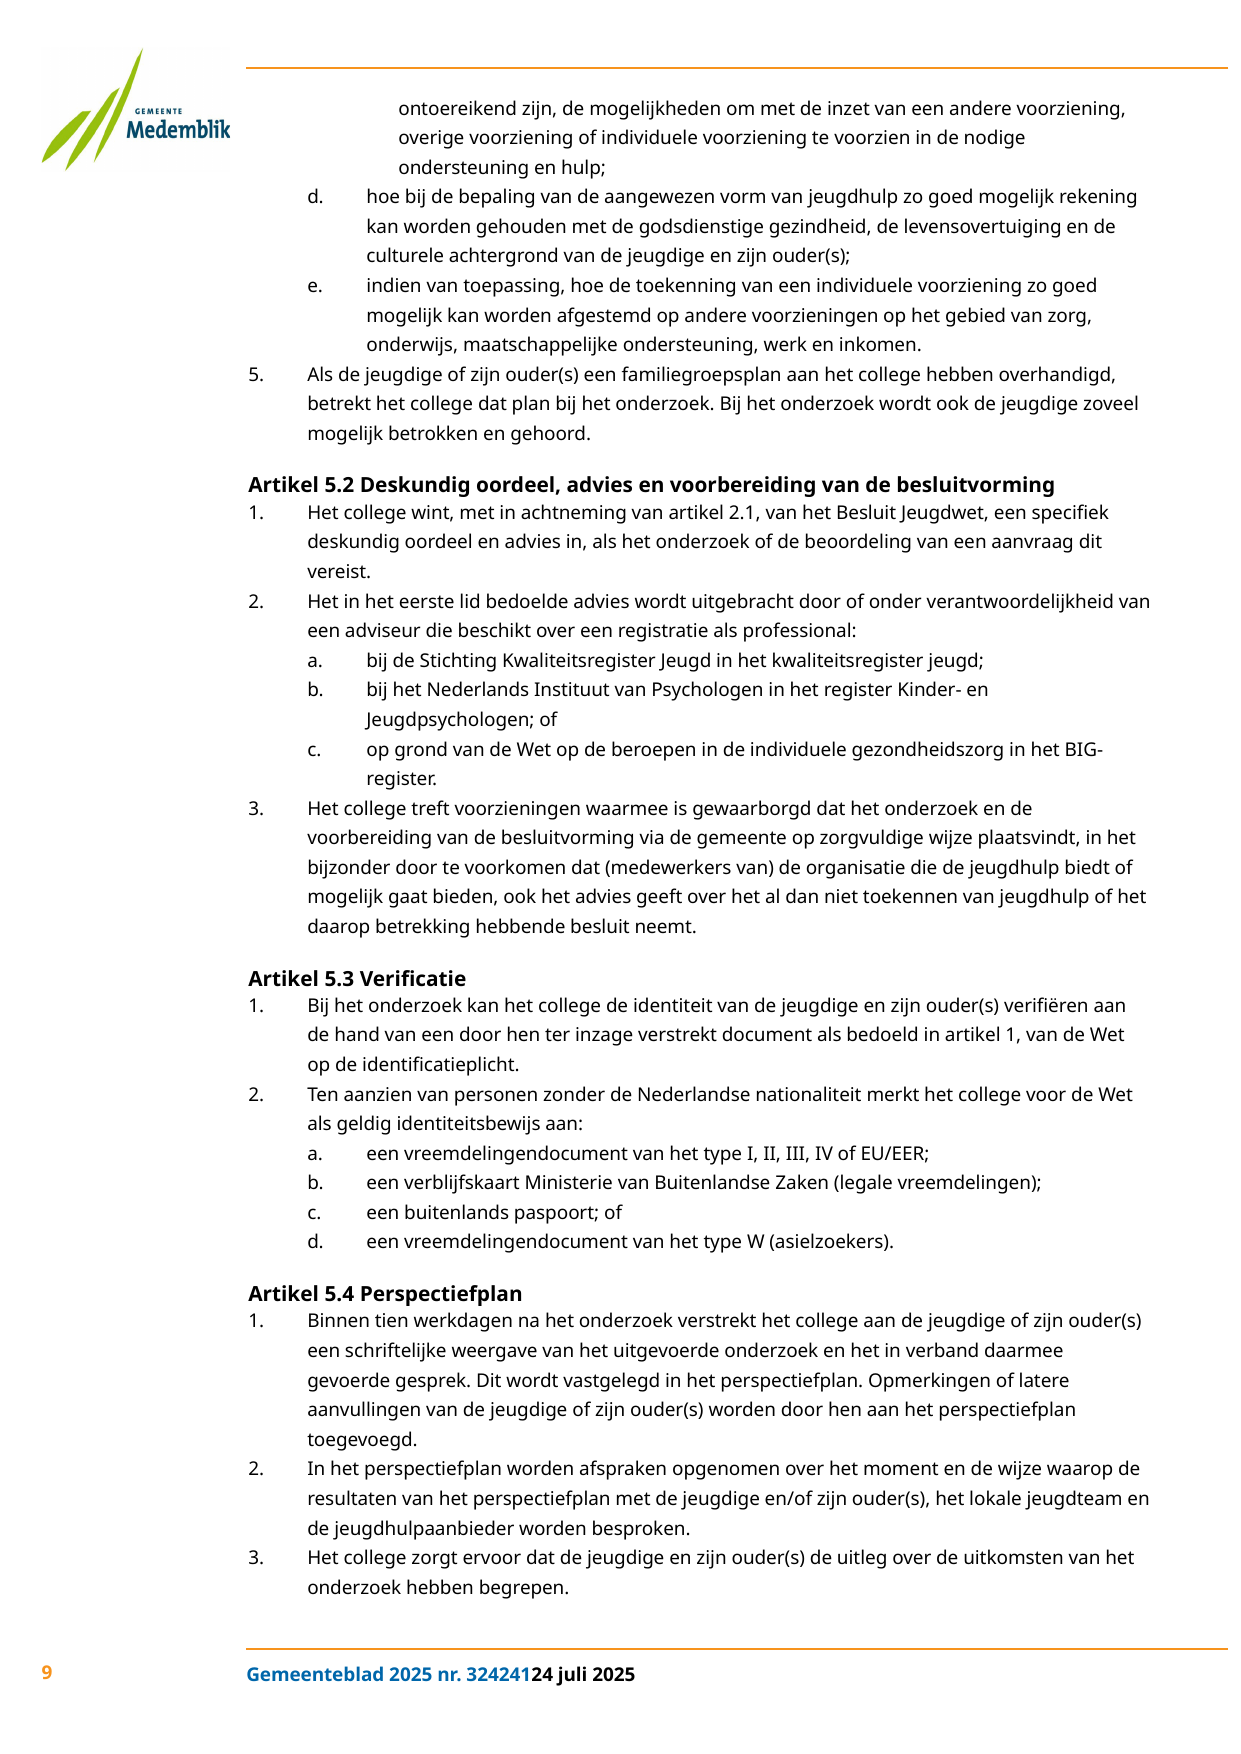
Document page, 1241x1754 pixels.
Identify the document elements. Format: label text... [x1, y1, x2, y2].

list bij de Stichting Kwaliteitsregister Jeugd in het kwaliteitsregister jeugd; [307, 647, 1152, 673]
text Artikel 5.3 Verificatie [248, 964, 1152, 992]
list een verblijfskaart Ministerie van Buitenlandse Zaken (legale vreemdelingen); [307, 1169, 1152, 1195]
list Het college zorgt ervoor dat de jeugdige en zijn ouder(s) de uitleg over de uitkomsten van het onderzoek hebben begrepen. [248, 1544, 1152, 1599]
text Artikel 5.2 Deskundig oordeel, advies en voorbereiding van de besluitvorming [248, 471, 1152, 499]
list Bij het onderzoek kan het college de identiteit van de jeugdige en zijn ouder(s) verifiëren aan de hand van een door hen ter inzage verstrekt document als bedoeld in artikel 1, van de Wet op de identificatieplicht. [248, 992, 1152, 1077]
list ontoereikend zijn, de mogelijkheden om met de inzet van een andere voorziening, overige voorziening of individuele voorziening te voorzien in de nodige ondersteuning en hulp; [361, 95, 1152, 180]
list een buitenlands paspoort; of [307, 1199, 1152, 1225]
picture [41, 47, 231, 172]
list hoe bij de bepaling van de aangewezen vorm van jeugdhulp zo goed mogelijk rekening kan worden gehouden met de godsdienstige gezindheid, de levensovertuiging en de culturele achtergrond van de jeugdige en zijn ouder(s); [307, 183, 1152, 268]
list Ten aanzien van personen zonder de Nederlandse nationaliteit merkt het college voor de Wet als geldig identiteitsbewijs aan: [248, 1081, 1152, 1136]
list Het college wint, met in achtneming van artikel 2.1, van het Besluit Jeugdwet, een specifiek deskundig oordeel en advies in, als het onderzoek of de beoordeling van een aanvraag dit vereist. [248, 499, 1152, 584]
list een vreemdelingendocument van het type I, II, III, IV of EU/EER; [307, 1140, 1152, 1166]
list een vreemdelingendocument van het type W (asielzoekers). [307, 1229, 1152, 1254]
text Artikel 5.4 Perspectiefplan [248, 1279, 1152, 1308]
list Het in het eerste lid bedoelde advies wordt uitgebracht door of onder verantwoordelijkheid van een adviseur die beschikt over een registratie als professional: [248, 588, 1152, 643]
list In het perspectiefplan worden afspraken opgenomen over het moment en de wijze waarop de resultaten van het perspectiefplan met de jeugdige en/of zijn ouder(s), het lokale jeugdteam en de jeugdhulpaanbieder worden besproken. [248, 1456, 1152, 1540]
list Binnen tien werkdagen na het onderzoek verstrekt het college aan de jeugdige of zijn ouder(s) een schriftelijke weergave van het uitgevoerde onderzoek en het in verband daarmee gevoerde gesprek. Dit wordt vastgelegd in het perspectiefplan. Opmerkingen of latere aanvullingen van de jeugdige of zijn ouder(s) worden door hen aan het perspectiefplan toegevoegd. [248, 1308, 1152, 1452]
list bij het Nederlands Instituut van Psychologen in het register Kinder- en Jeugdpsychologen; of [307, 677, 1152, 732]
list Het college treft voorzieningen waarmee is gewaarborgd dat het onderzoek en de voorbereiding van de besluitvorming via de gemeente op zorgvuldige wijze plaatsvindt, in het bijzonder door te voorkomen dat (medewerkers van) de organisatie die de jeugdhulp biedt of mogelijk gaat bieden, ook het advies geeft over het al dan niet toekennen van jeugdhulp of het daarop betrekking hebbende besluit neemt. [248, 795, 1152, 939]
list Als de jeugdige of zijn ouder(s) een familiegroepsplan aan het college hebben overhandigd, betrekt het college dat plan bij het onderzoek. Bij het onderzoek wordt ook de jeugdige zoveel mogelijk betrokken en gehoord. [248, 361, 1152, 446]
list indien van toepassing, hoe de toekenning van een individuele voorziening zo goed mogelijk kan worden afgestemd op andere voorzieningen op het gebied van zorg, onderwijs, maatschappelijke ondersteuning, werk en inkomen. [307, 272, 1152, 357]
list op grond van de Wet op de beroepen in de individuele gezondheidszorg in het BIG-register. [307, 736, 1152, 791]
